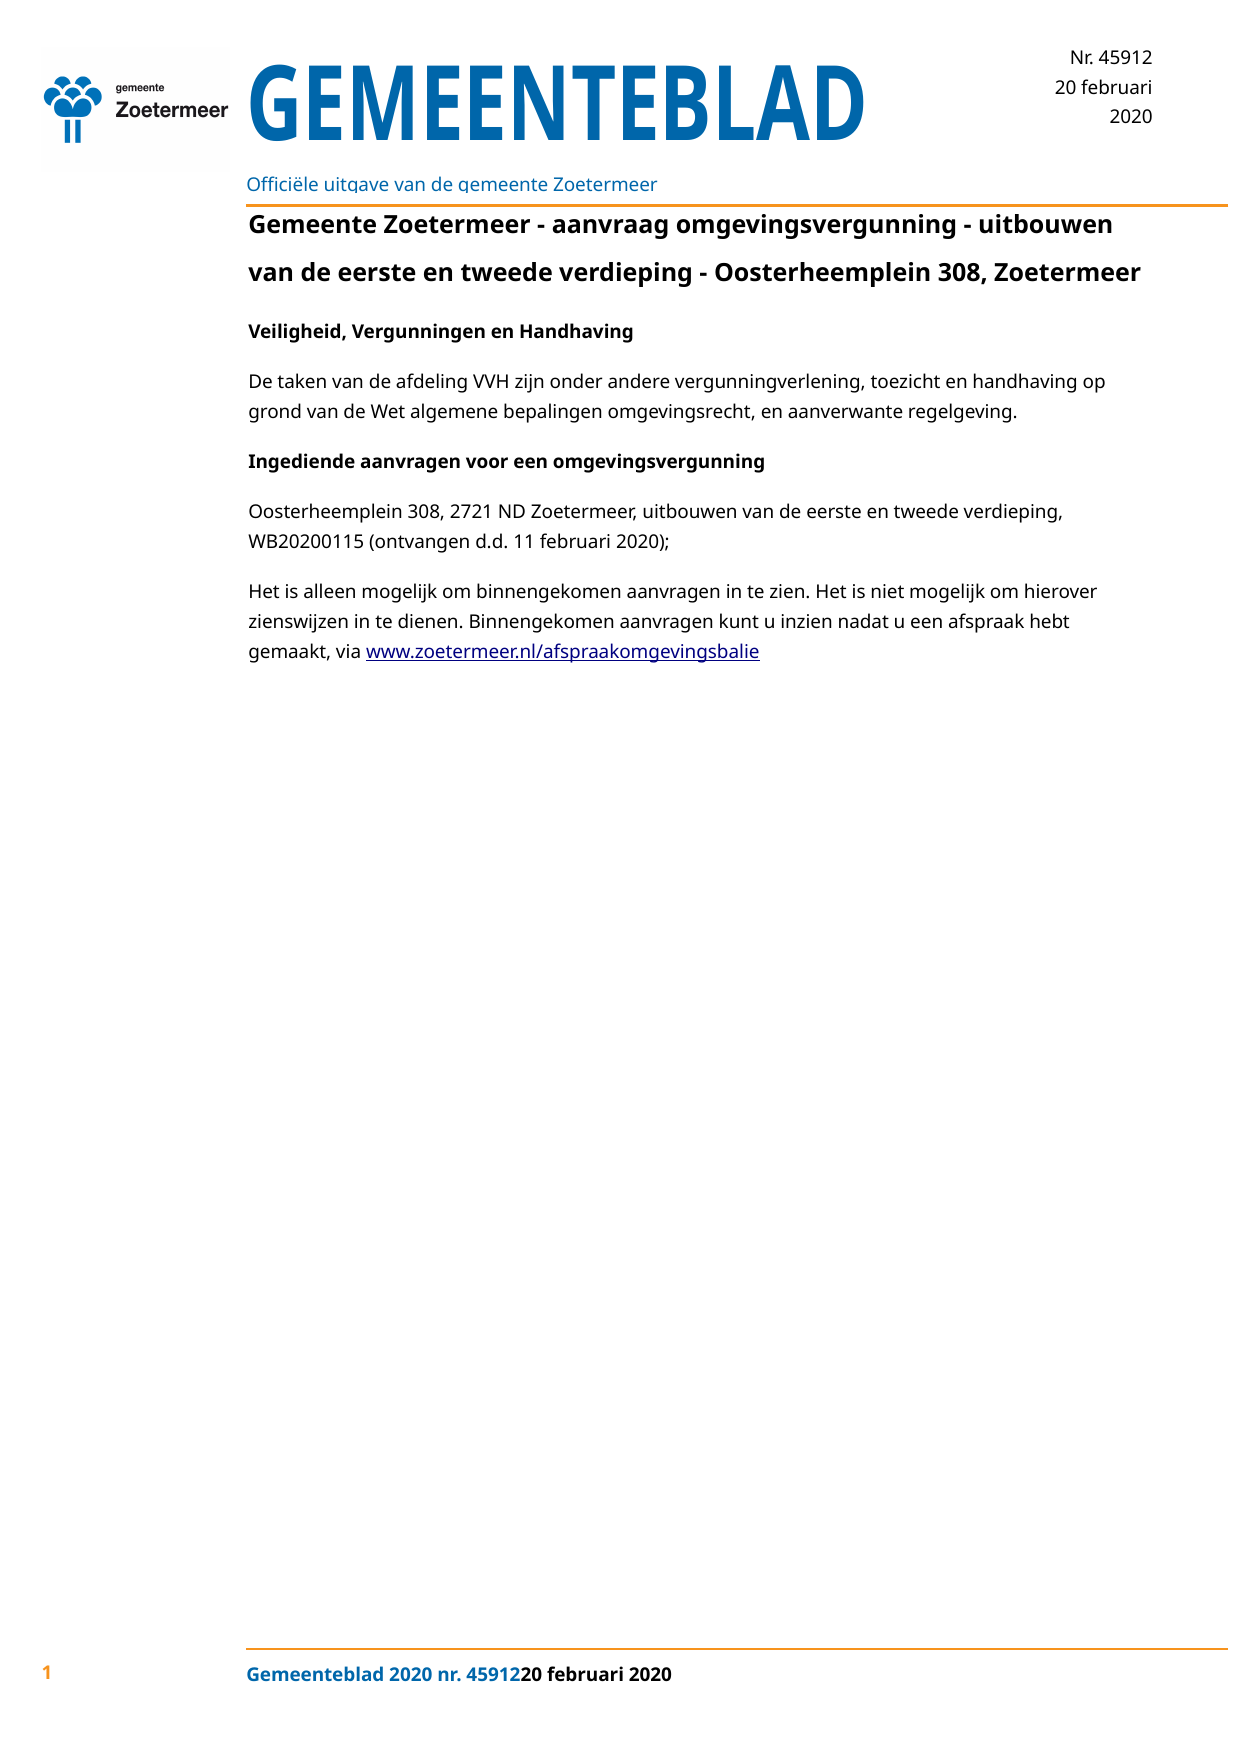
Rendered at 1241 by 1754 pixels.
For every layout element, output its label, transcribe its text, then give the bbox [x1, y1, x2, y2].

text Oosterheemplein 308, 2721 ND Zoetermeer, uitbouwen van de eerste en tweede verdieping, WB20200115 (ontvangen d.d. 11 februari 2020); [248, 499, 1152, 554]
text Gemeente Zoetermeer - aanvraag omgevingsvergunning - uitbouwen van de eerste en tweede verdieping - Oosterheemplein 308, Zoetermeer [248, 207, 1152, 288]
text Ingediende aanvragen voor een omgevingsvergunning [248, 448, 1152, 474]
picture [41, 47, 231, 172]
text De taken van de afdeling VVH zijn onder andere vergunningverlening, toezicht en handhaving op grond van de Wet algemene bepalingen omgevingsrecht, en aanverwante regelgeving. [248, 368, 1152, 424]
text Veiligheid, Vergunningen en Handhaving [248, 318, 1152, 344]
text Het is alleen mogelijk om binnengekomen aanvragen in te zien. Het is niet mogelijk om hierover zienswijzen in te dienen. Binnengekomen aanvragen kunt u inzien nadat u een afspraak hebt gemaakt, via www.zoetermeer.nl/afspraakomgevingsbalie [248, 579, 1152, 664]
